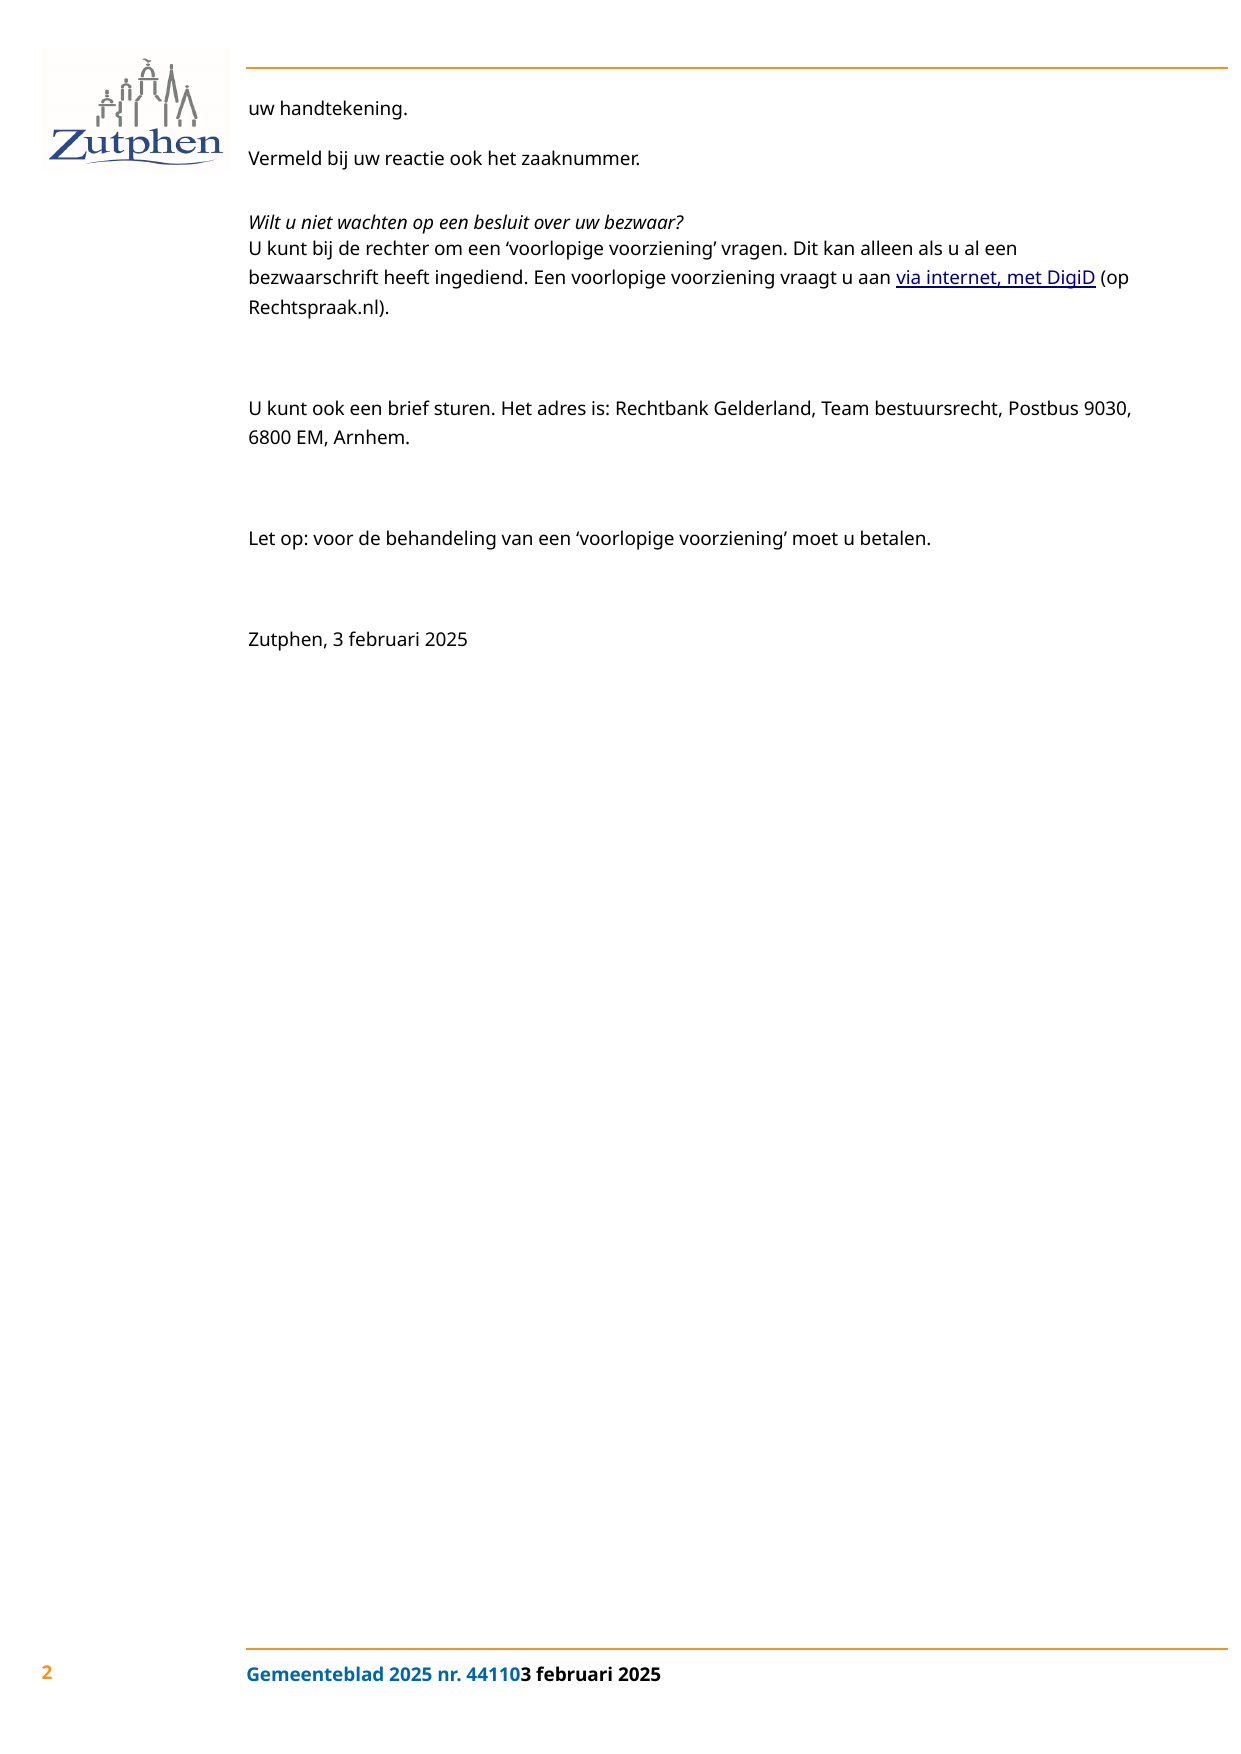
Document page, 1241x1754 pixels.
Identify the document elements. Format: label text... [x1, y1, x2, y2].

text Wilt u niet wachten op een besluit over uw bezwaar? [248, 209, 1152, 235]
text Zutphen, 3 februari 2025 [248, 626, 1152, 652]
picture [41, 47, 231, 172]
text U kunt bij de rechter om een ‘voorlopige voorziening’ vragen. Dit kan alleen als u al een bezwaarschrift heeft ingediend. Een voorlopige voorziening vraagt u aan via internet, met DigiD (op Rechtspraak.nl). [248, 235, 1152, 320]
text U kunt ook een brief sturen. Het adres is: Rechtbank Gelderland, Team bestuursrecht, Postbus 9030, 6800 EM, Arnhem. [248, 395, 1152, 450]
text Vermeld bij uw reactie ook het zaaknummer. [248, 145, 1152, 171]
text Let op: voor de behandeling van een ‘voorlopige voorziening’ moet u betalen. [248, 525, 1152, 551]
text uw handtekening. [248, 95, 1152, 121]
